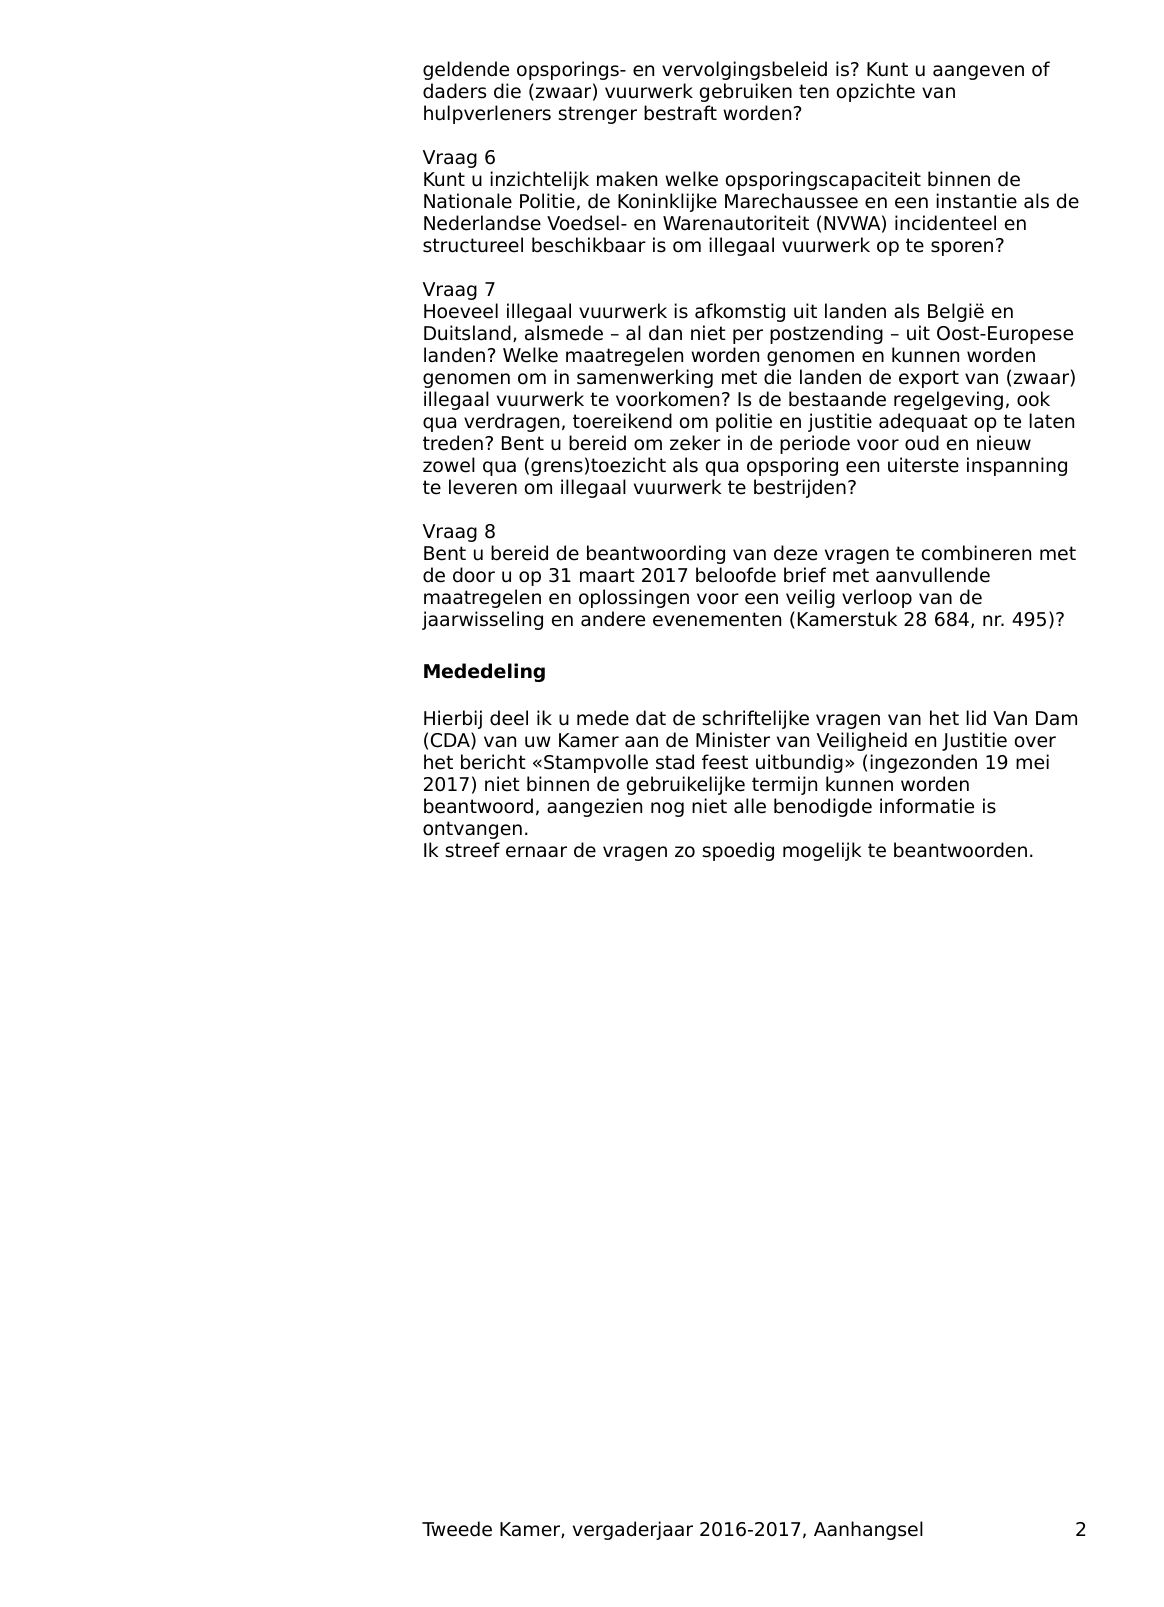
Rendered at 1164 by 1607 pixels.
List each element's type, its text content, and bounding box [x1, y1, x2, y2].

text Vraag 7 [422, 279, 1087, 301]
text Kunt u inzichtelijk maken welke opsporingscapaciteit binnen de Nationale Politie, de Koninklijke Marechaussee en een instantie als de Nederlandse Voedsel- en Warenautoriteit (NVWA) incidenteel en structureel beschikbaar is om illegaal vuurwerk op te sporen? [422, 169, 1087, 257]
text Hierbij deel ik u mede dat de schriftelijke vragen van het lid Van Dam (CDA) van uw Kamer aan de Minister van Veiligheid en Justitie over het bericht «Stampvolle stad feest uitbundig» (ingezonden 19 mei 2017) niet binnen de gebruikelijke termijn kunnen worden beantwoord, aangezien nog niet alle benodigde informatie is ontvangen. [422, 708, 1087, 840]
text Vraag 6 [422, 147, 1087, 169]
text Hoeveel illegaal vuurwerk is afkomstig uit landen als België en Duitsland, alsmede – al dan niet per postzending – uit Oost-Europese landen? Welke maatregelen worden genomen en kunnen worden genomen om in samenwerking met die landen de export van (zwaar) illegaal vuurwerk te voorkomen? Is de bestaande regelgeving, ook qua verdragen, toereikend om politie en justitie adequaat op te laten treden? Bent u bereid om zeker in de periode voor oud en nieuw zowel qua (grens)toezicht als qua opsporing een uiterste inspanning te leveren om illegaal vuurwerk te bestrijden? [422, 301, 1087, 499]
text Bent u bereid de beantwoording van deze vragen te combineren met de door u op 31 maart 2017 beloofde brief met aanvullende maatregelen en oplossingen voor een veilig verloop van de jaarwisseling en andere evenementen (Kamerstuk 28 684, nr. 495)? [422, 543, 1087, 631]
subtitle Mededeling [422, 661, 1087, 683]
text Vraag 8 [422, 521, 1087, 543]
text Ik streef ernaar de vragen zo spoedig mogelijk te beantwoorden. [422, 840, 1087, 862]
text geldende opsporings- en vervolgingsbeleid is? Kunt u aangeven of daders die (zwaar) vuurwerk gebruiken ten opzichte van hulpverleners strenger bestraft worden? [422, 59, 1087, 125]
